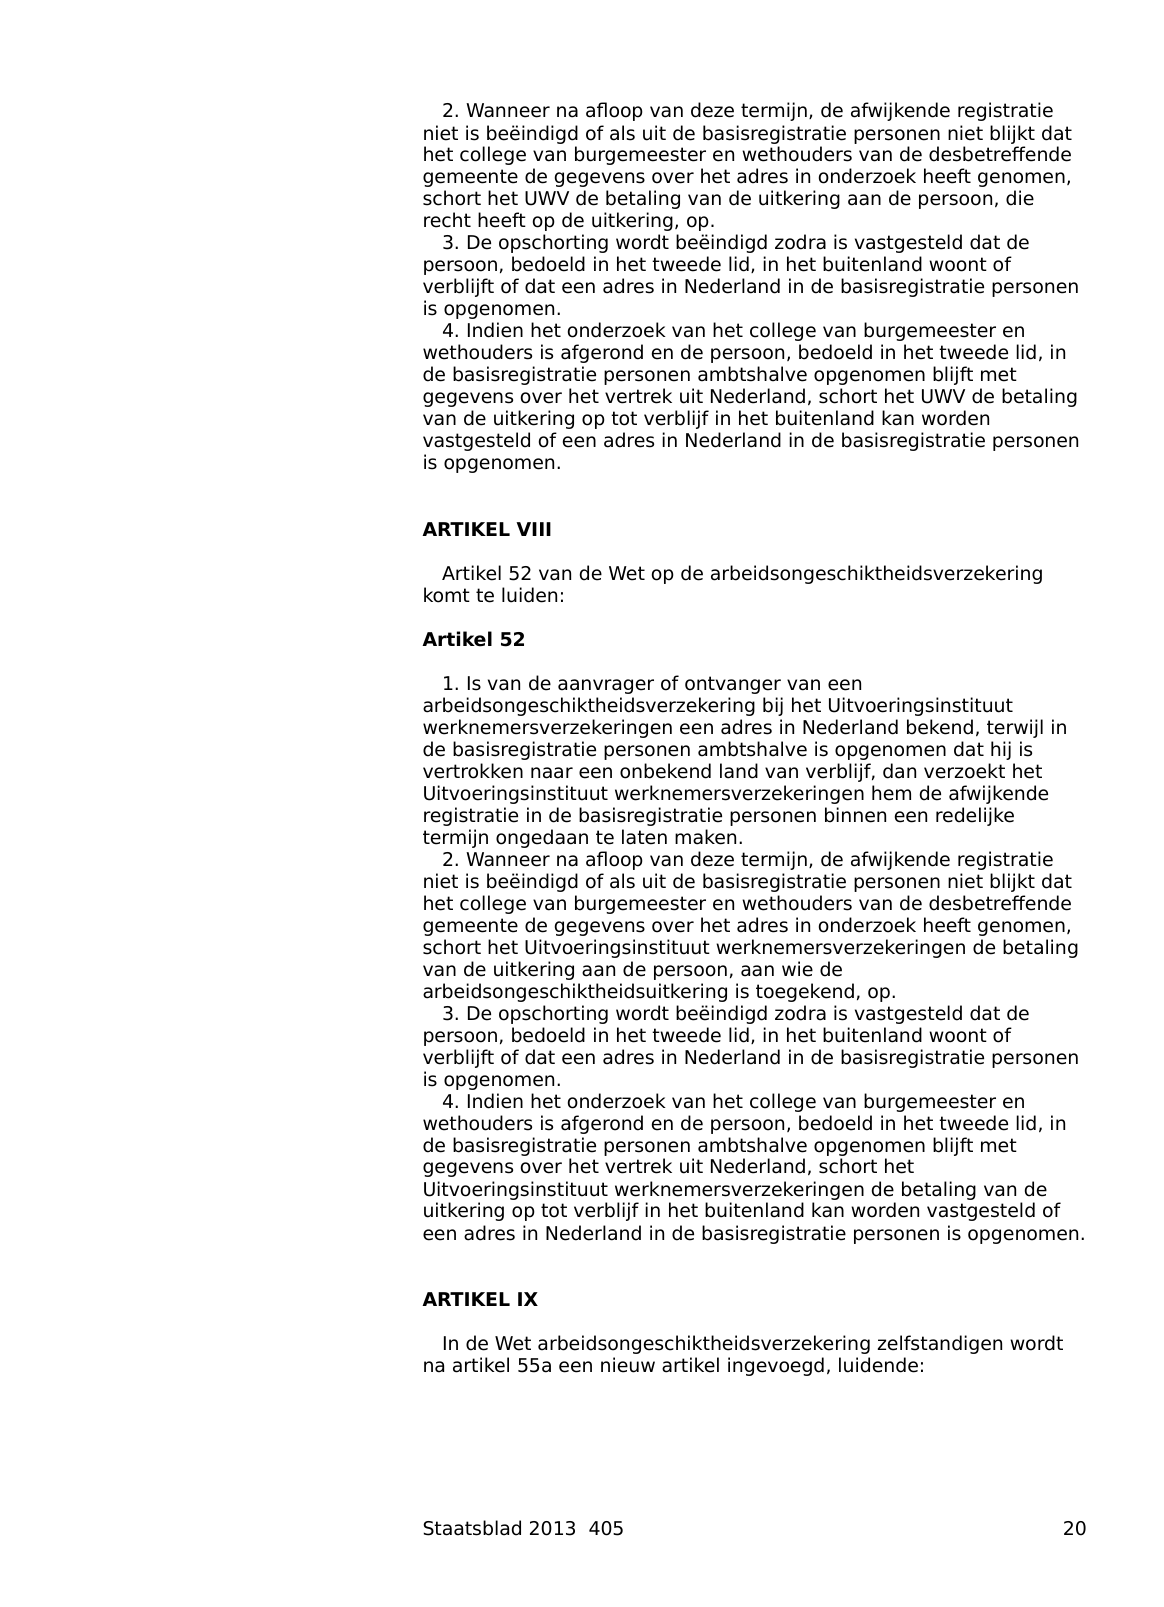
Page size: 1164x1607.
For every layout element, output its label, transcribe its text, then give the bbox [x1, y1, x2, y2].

subtitle ARTIKEL VIII [422, 518, 1087, 540]
text 1. Is van de aanvrager of ontvanger van een arbeidsongeschiktheidsverzekering bij het Uitvoeringsinstituut werknemersverzekeringen een adres in Nederland bekend, terwijl in de basisregistratie personen ambtshalve is opgenomen dat hij is vertrokken naar een onbekend land van verblijf, dan verzoekt het Uitvoeringsinstituut werknemersverzekeringen hem de afwijkende registratie in de basisregistratie personen binnen een redelijke termijn ongedaan te laten maken. [422, 673, 1087, 849]
text Artikel 52 van de Wet op de arbeidsongeschiktheidsverzekering komt te luiden: [422, 563, 1087, 607]
text 2. Wanneer na afloop van deze termijn, de afwijkende registratie niet is beëindigd of als uit de basisregistratie personen niet blijkt dat het college van burgemeester en wethouders van de desbetreffende gemeente de gegevens over het adres in onderzoek heeft genomen, schort het Uitvoeringsinstituut werknemersverzekeringen de betaling van de uitkering aan de persoon, aan wie de arbeidsongeschiktheidsuitkering is toegekend, op. [422, 849, 1087, 1003]
text 4. Indien het onderzoek van het college van burgemeester en wethouders is afgerond en de persoon, bedoeld in het tweede lid, in de basisregistratie personen ambtshalve opgenomen blijft met gegevens over het vertrek uit Nederland, schort het Uitvoeringsinstituut werknemersverzekeringen de betaling van de uitkering op tot verblijf in het buitenland kan worden vastgesteld of een adres in Nederland in de basisregistratie personen is opgenomen. [422, 1091, 1087, 1244]
text 4. Indien het onderzoek van het college van burgemeester en wethouders is afgerond en de persoon, bedoeld in het tweede lid, in de basisregistratie personen ambtshalve opgenomen blijft met gegevens over het vertrek uit Nederland, schort het UWV de betaling van de uitkering op tot verblijf in het buitenland kan worden vastgesteld of een adres in Nederland in de basisregistratie personen is opgenomen. [422, 320, 1087, 474]
text 2. Wanneer na afloop van deze termijn, de afwijkende registratie niet is beëindigd of als uit de basisregistratie personen niet blijkt dat het college van burgemeester en wethouders van de desbetreffende gemeente de gegevens over het adres in onderzoek heeft genomen, schort het UWV de betaling van de uitkering aan de persoon, die recht heeft op de uitkering, op. [422, 100, 1087, 232]
text In de Wet arbeidsongeschiktheidsverzekering zelfstandigen wordt na artikel 55a een nieuw artikel ingevoegd, luidende: [422, 1333, 1087, 1377]
subtitle ARTIKEL IX [422, 1289, 1087, 1311]
subtitle Artikel 52 [422, 629, 1087, 651]
text 3. De opschorting wordt beëindigd zodra is vastgesteld dat de persoon, bedoeld in het tweede lid, in het buitenland woont of verblijft of dat een adres in Nederland in de basisregistratie personen is opgenomen. [422, 1003, 1087, 1091]
text 3. De opschorting wordt beëindigd zodra is vastgesteld dat de persoon, bedoeld in het tweede lid, in het buitenland woont of verblijft of dat een adres in Nederland in de basisregistratie personen is opgenomen. [422, 232, 1087, 320]
